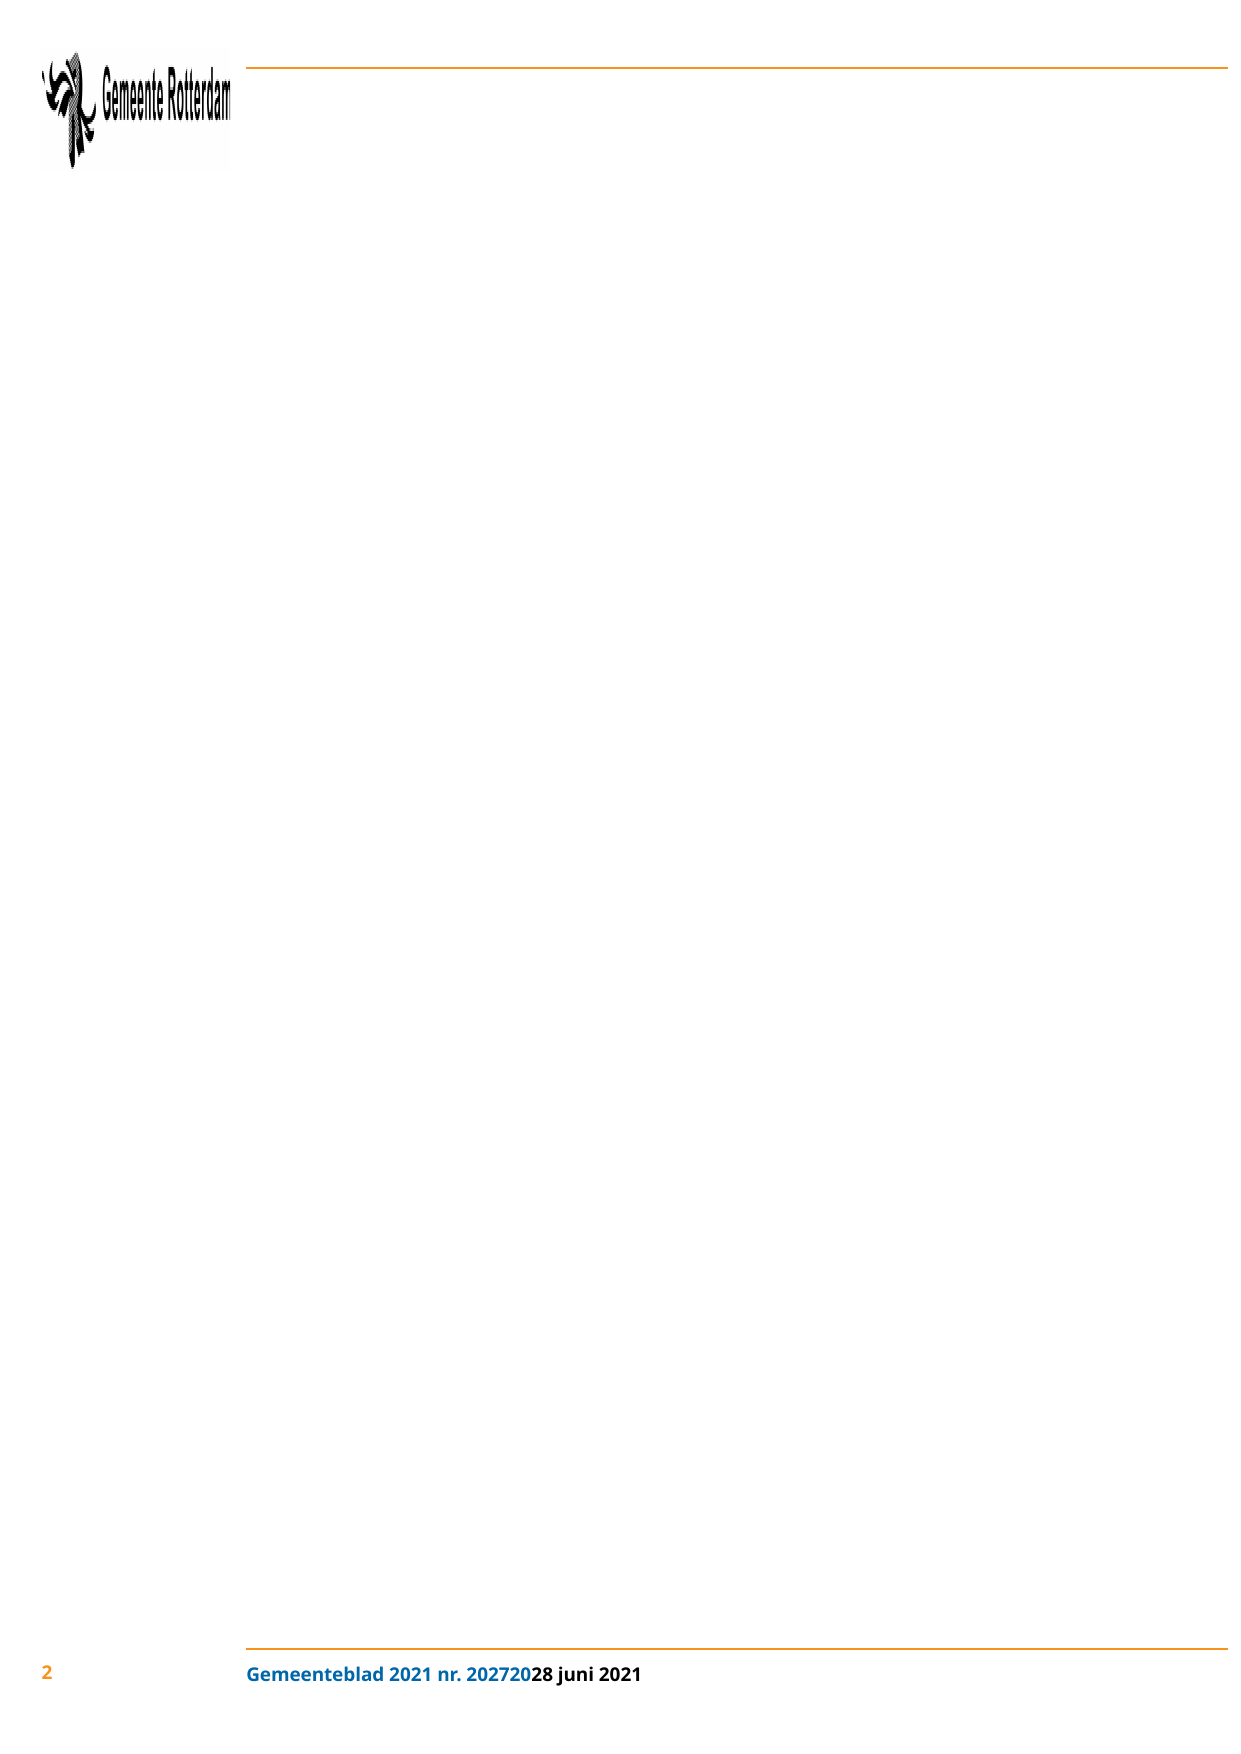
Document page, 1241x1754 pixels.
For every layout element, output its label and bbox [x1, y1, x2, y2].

picture [41, 47, 231, 172]
